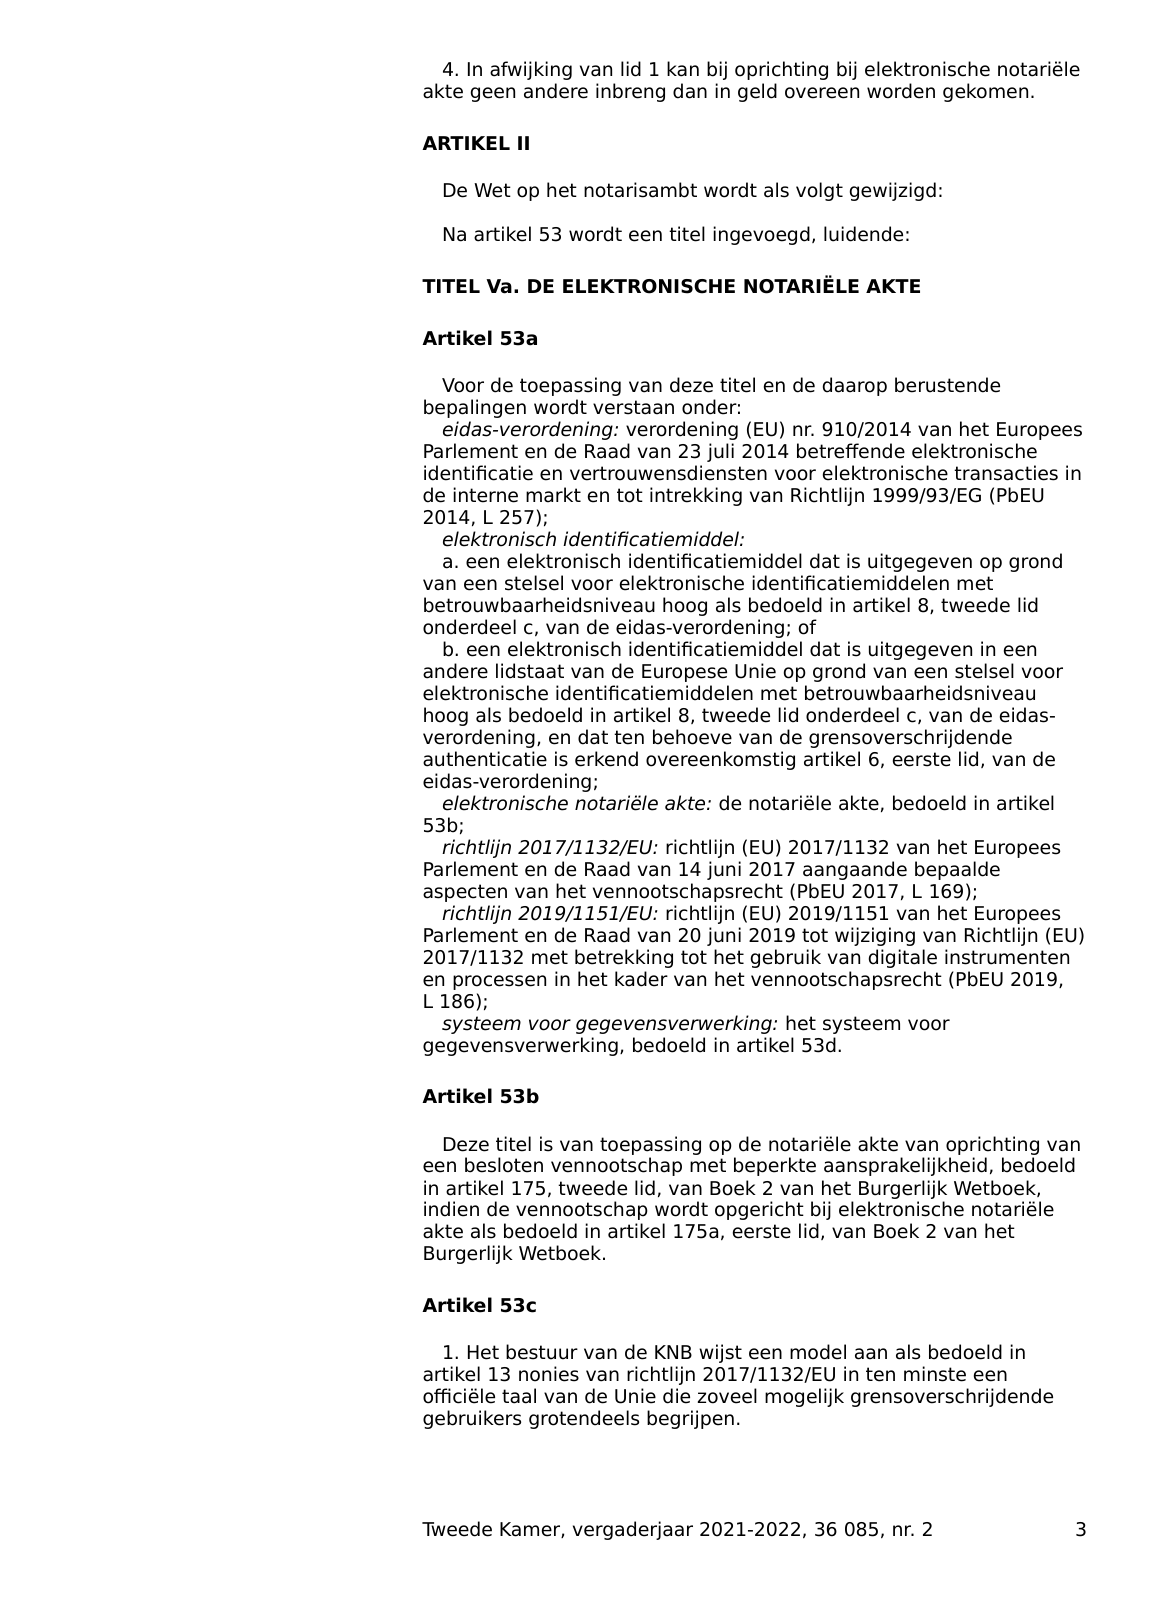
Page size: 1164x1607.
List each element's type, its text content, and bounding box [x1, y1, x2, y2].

text elektronische notariële akte: de notariële akte, bedoeld in artikel 53b; [422, 793, 1087, 837]
text 4. In afwijking van lid 1 kan bij oprichting bij elektronische notariële akte geen andere inbreng dan in geld overeen worden gekomen. [422, 59, 1087, 103]
text richtlijn 2017/1132/EU: richtlijn (EU) 2017/1132 van het Europees Parlement en de Raad van 14 juni 2017 aangaande bepaalde aspecten van het vennootschapsrecht (PbEU 2017, L 169); [422, 837, 1087, 903]
subtitle Artikel 53c [422, 1295, 1087, 1317]
text Na artikel 53 wordt een titel ingevoegd, luidende: [422, 224, 1087, 246]
text richtlijn 2019/1151/EU: richtlijn (EU) 2019/1151 van het Europees Parlement en de Raad van 20 juni 2019 tot wijziging van Richtlijn (EU) 2017/1132 met betrekking tot het gebruik van digitale instrumenten en processen in het kader van het vennootschapsrecht (PbEU 2019, L 186); [422, 903, 1087, 1012]
text De Wet op het notarisambt wordt als volgt gewijzigd: [422, 180, 1087, 202]
text 1. Het bestuur van de KNB wijst een model aan als bedoeld in artikel 13 nonies van richtlijn 2017/1132/EU in ten minste een officiële taal van de Unie die zoveel mogelijk grensoverschrijdende gebruikers grotendeels begrijpen. [422, 1342, 1087, 1430]
subtitle Artikel 53a [422, 328, 1087, 350]
text a. een elektronisch identificatiemiddel dat is uitgegeven op grond van een stelsel voor elektronische identificatiemiddelen met betrouwbaarheidsniveau hoog als bedoeld in artikel 8, tweede lid onderdeel c, van de eidas-verordening; of [422, 551, 1087, 639]
text b. een elektronisch identificatiemiddel dat is uitgegeven in een andere lidstaat van de Europese Unie op grond van een stelsel voor elektronische identificatiemiddelen met betrouwbaarheidsniveau hoog als bedoeld in artikel 8, tweede lid onderdeel c, van de eidas-verordening, en dat ten behoeve van de grensoverschrijdende authenticatie is erkend overeenkomstig artikel 6, eerste lid, van de eidas-verordening; [422, 639, 1087, 793]
text Deze titel is van toepassing op de notariële akte van oprichting van een besloten vennootschap met beperkte aansprakelijkheid, bedoeld in artikel 175, tweede lid, van Boek 2 van het Burgerlijk Wetboek, indien de vennootschap wordt opgericht bij elektronische notariële akte als bedoeld in artikel 175a, eerste lid, van Boek 2 van het Burgerlijk Wetboek. [422, 1133, 1087, 1265]
subtitle ARTIKEL II [422, 133, 1087, 155]
subtitle Artikel 53b [422, 1086, 1087, 1108]
text eidas-verordening: verordening (EU) nr. 910/2014 van het Europees Parlement en de Raad van 23 juli 2014 betreffende elektronische identificatie en vertrouwensdiensten voor elektronische transacties in de interne markt en tot intrekking van Richtlijn 1999/93/EG (PbEU 2014, L 257); [422, 419, 1087, 529]
text elektronisch identificatiemiddel: [422, 529, 1087, 551]
text Voor de toepassing van deze titel en de daarop berustende bepalingen wordt verstaan onder: [422, 375, 1087, 419]
text systeem voor gegevensverwerking: het systeem voor gegevensverwerking, bedoeld in artikel 53d. [422, 1012, 1087, 1056]
subtitle TITEL Va. DE ELEKTRONISCHE NOTARIËLE AKTE [422, 276, 1087, 298]
